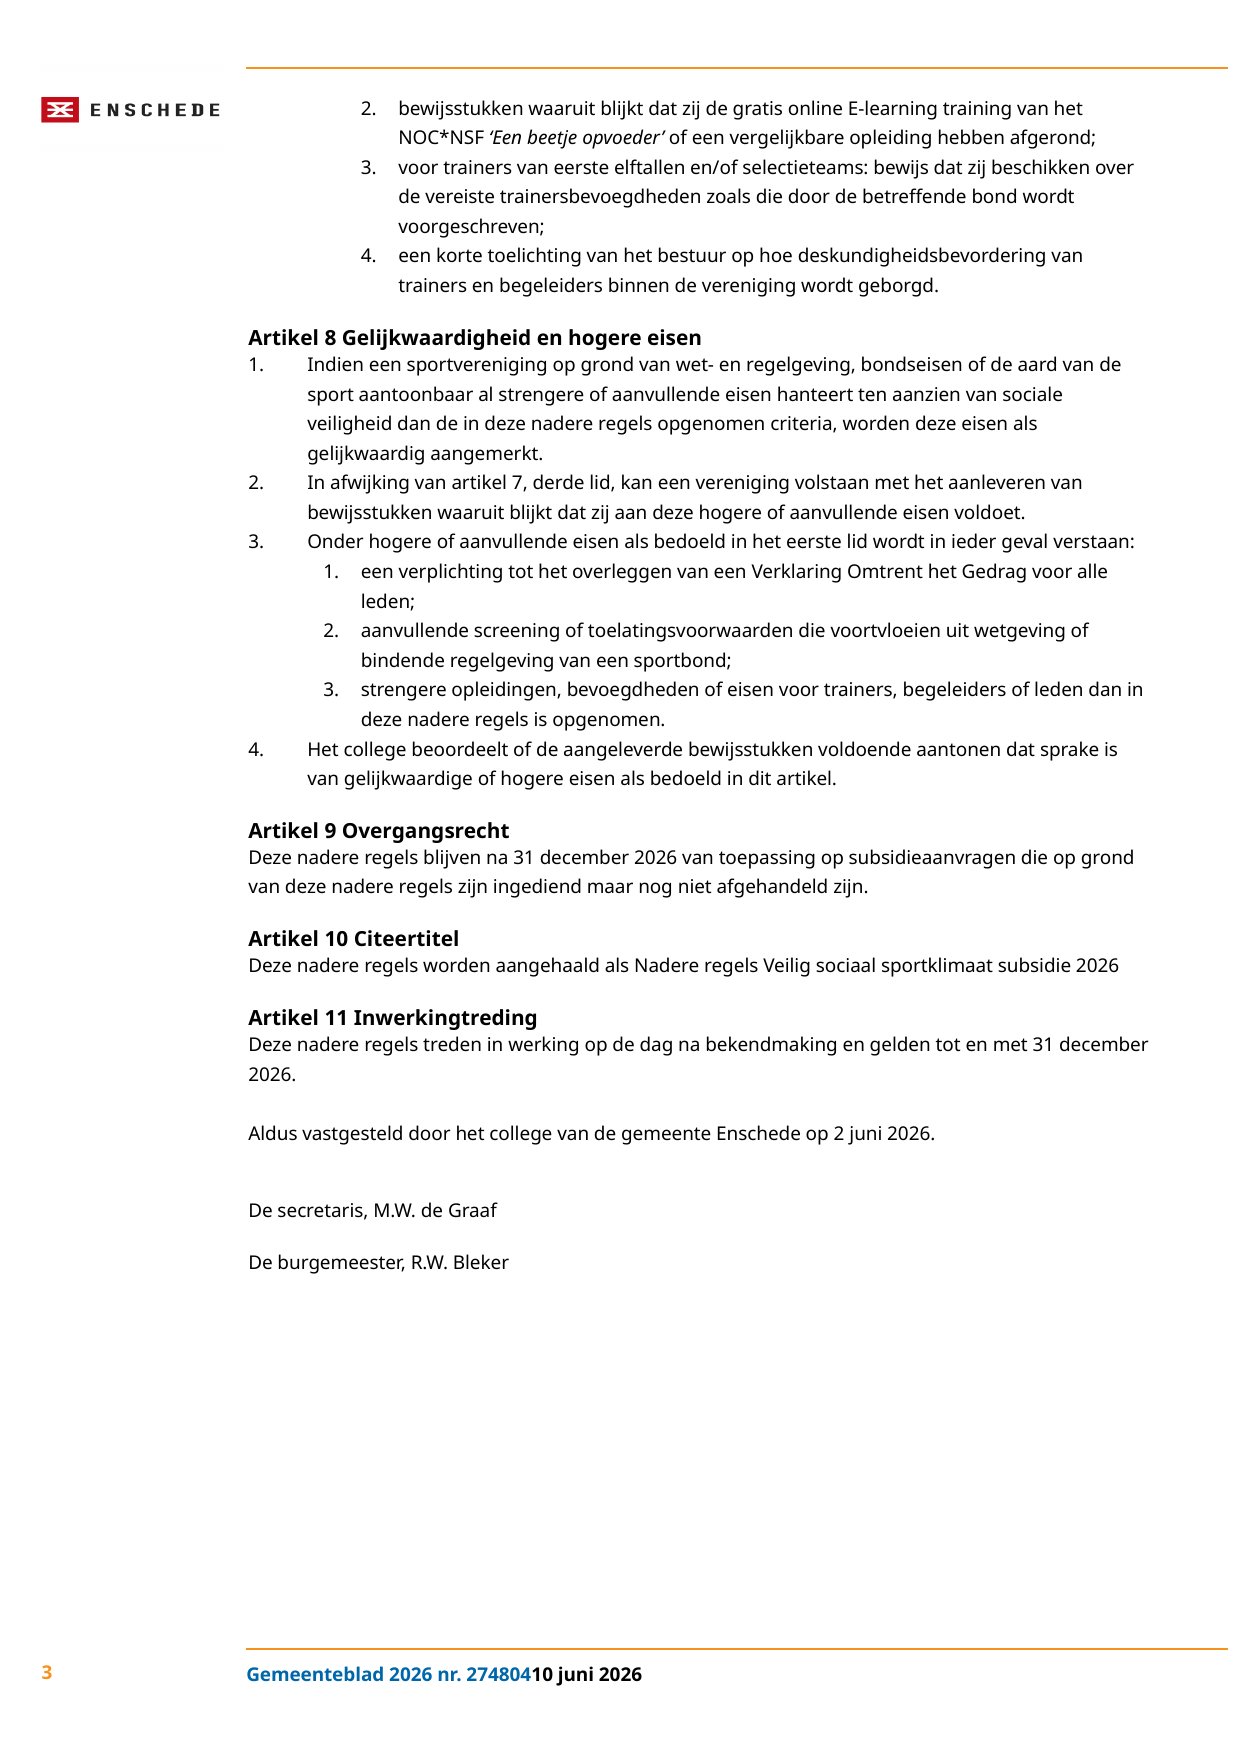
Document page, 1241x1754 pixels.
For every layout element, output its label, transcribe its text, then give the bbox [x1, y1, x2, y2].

list voor trainers van eerste elftallen en/of selectieteams: bewijs dat zij beschikken over de vereiste trainersbevoegdheden zoals die door de betreffende bond wordt voorgeschreven; [361, 154, 1152, 239]
list strengere opleidingen, bevoegdheden of eisen voor trainers, begeleiders of leden dan in deze nadere regels is opgenomen. [323, 677, 1152, 732]
list bewijsstukken waaruit blijkt dat zij de gratis online E-learning training van het NOC*NSF ‘Een beetje opvoeder’ of een vergelijkbare opleiding hebben afgerond; [361, 95, 1152, 150]
list een verplichting tot het overleggen van een Verklaring Omtrent het Gedrag voor alle leden; [323, 558, 1152, 613]
text Artikel 10 Citeertitel [248, 924, 1152, 953]
text Aldus vastgesteld door het college van de gemeente Enschede op 2 juni 2026. [248, 1120, 1152, 1146]
text Deze nadere regels worden aangehaald als Nadere regels Veilig sociaal sportklimaat subsidie 2026 [248, 953, 1152, 978]
list aanvullende screening of toelatingsvoorwaarden die voortvloeien uit wetgeving of bindende regelgeving van een sportbond; [323, 617, 1152, 673]
text Deze nadere regels blijven na 31 december 2026 van toepassing op subsidieaanvragen die op grond van deze nadere regels zijn ingediend maar nog niet afgehandeld zijn. [248, 844, 1152, 899]
text Artikel 11 Inwerkingtreding [248, 1003, 1152, 1031]
list In afwijking van artikel 7, derde lid, kan een vereniging volstaan met het aanleveren van bewijsstukken waaruit blijkt dat zij aan deze hogere of aanvullende eisen voldoet. [248, 469, 1152, 525]
picture [41, 47, 231, 172]
text Artikel 8 Gelijkwaardigheid en hogere eisen [248, 323, 1152, 351]
list een korte toelichting van het bestuur op hoe deskundigheidsbevordering van trainers en begeleiders binnen de vereniging wordt geborgd. [361, 243, 1152, 298]
list Het college beoordeelt of de aangeleverde bewijsstukken voldoende aantonen dat sprake is van gelijkwaardige of hogere eisen als bedoeld in dit artikel. [248, 736, 1152, 791]
text De secretaris, M.W. de Graaf [248, 1197, 1152, 1223]
text Artikel 9 Overgangsrecht [248, 816, 1152, 844]
list Onder hogere of aanvullende eisen als bedoeld in het eerste lid wordt in ieder geval verstaan: [248, 529, 1152, 554]
list Indien een sportvereniging op grond van wet- en regelgeving, bondseisen of de aard van de sport aantoonbaar al strengere of aanvullende eisen hanteert ten aanzien van sociale veiligheid dan de in deze nadere regels opgenomen criteria, worden deze eisen als gelijkwaardig aangemerkt. [248, 351, 1152, 466]
text Deze nadere regels treden in werking op de dag na bekendmaking en gelden tot en met 31 december 2026. [248, 1031, 1152, 1087]
text De burgemeester, R.W. Bleker [248, 1249, 1152, 1274]
